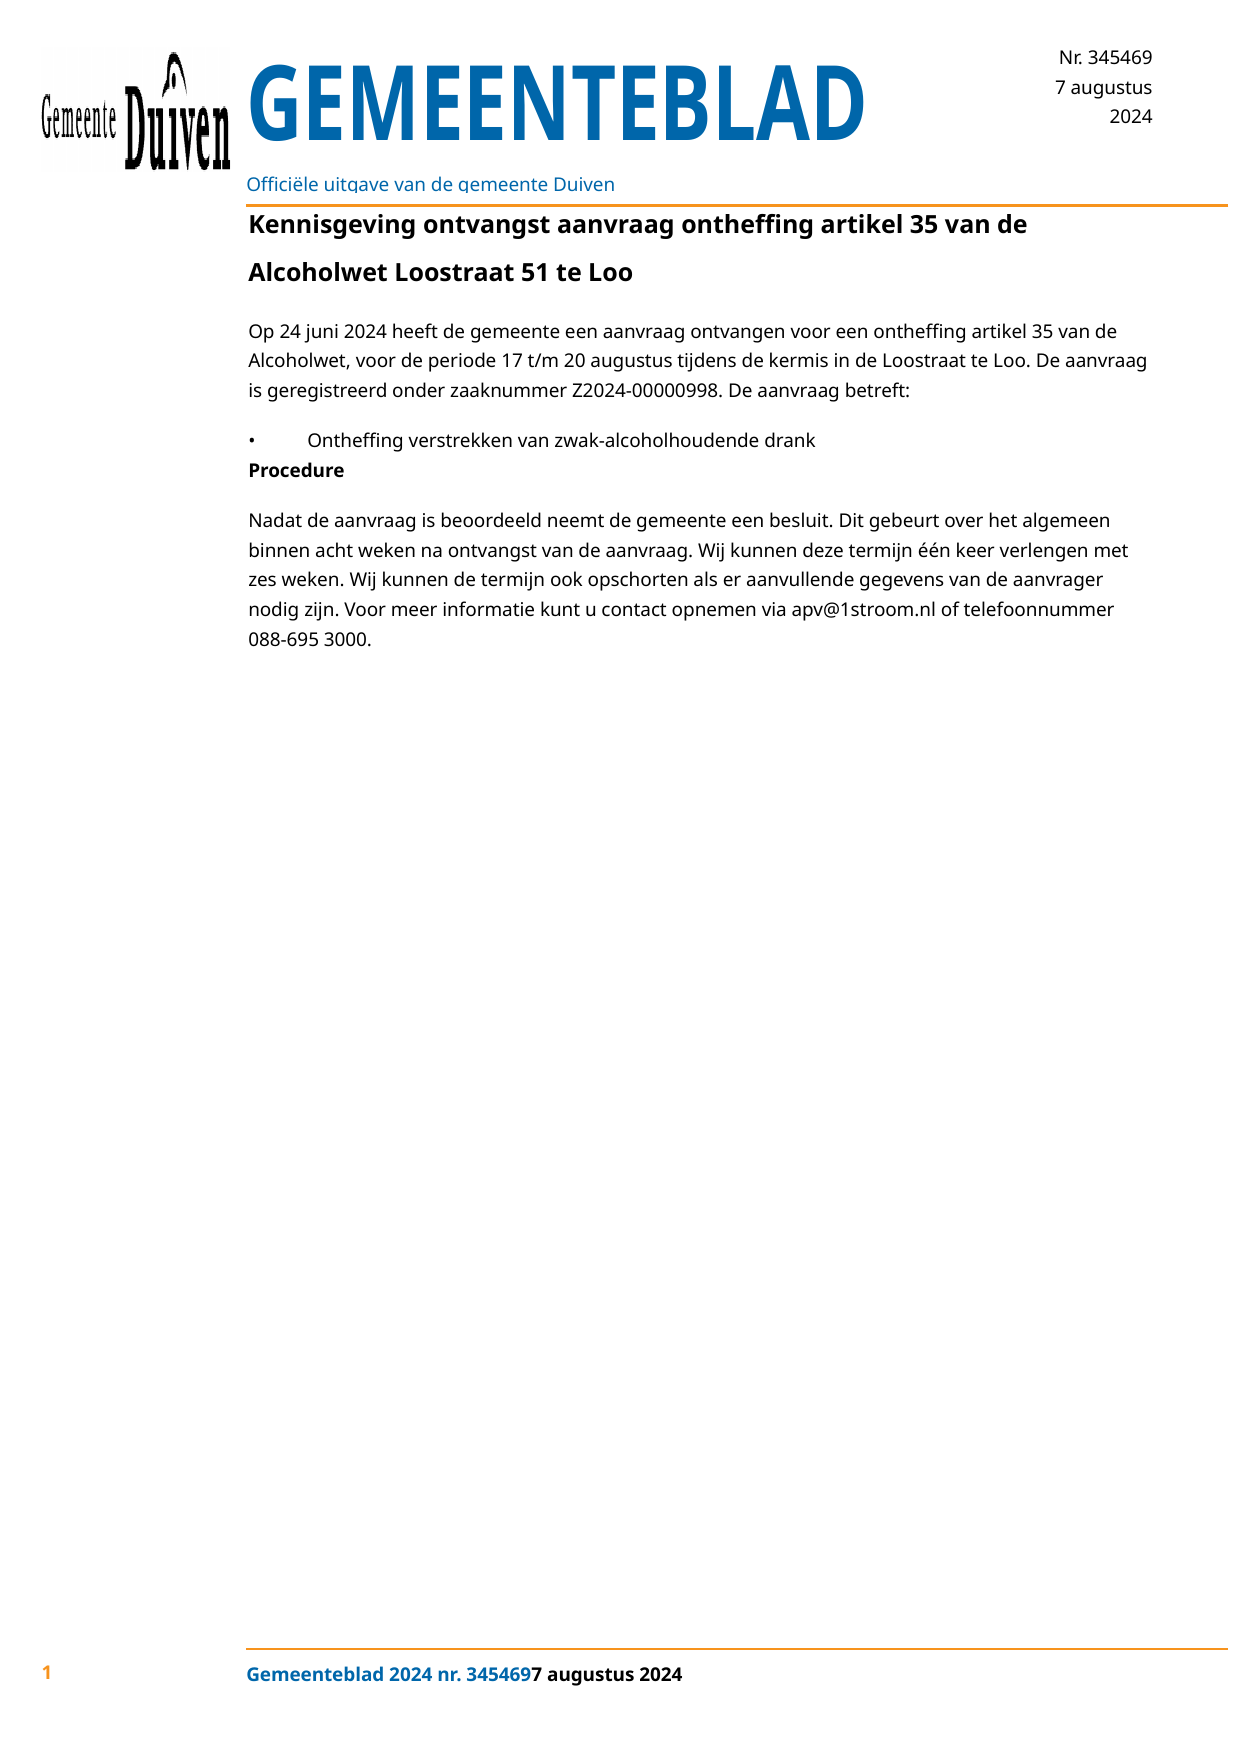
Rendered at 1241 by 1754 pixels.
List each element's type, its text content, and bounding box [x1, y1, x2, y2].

list Ontheffing verstrekken van zwak-alcoholhoudende drank [248, 427, 1152, 453]
picture [41, 47, 231, 172]
text Kennisgeving ontvangst aanvraag ontheffing artikel 35 van de Alcoholwet Loostraat 51 te Loo [248, 207, 1152, 288]
text Nadat de aanvraag is beoordeeld neemt de gemeente een besluit. Dit gebeurt over het algemeen binnen acht weken na ontvangst van de aanvraag. Wij kunnen deze termijn één keer verlengen met zes weken. Wij kunnen de termijn ook opschorten als er aanvullende gegevens van de aanvrager nodig zijn. Voor meer informatie kunt u contact opnemen via apv@1stroom.nl of telefoonnummer 088-695 3000. [248, 507, 1152, 652]
text Procedure [248, 457, 1152, 483]
text Op 24 juni 2024 heeft de gemeente een aanvraag ontvangen voor een ontheffing artikel 35 van de Alcoholwet, voor de periode 17 t/m 20 augustus tijdens de kermis in de Loostraat te Loo. De aanvraag is geregistreerd onder zaaknummer Z2024-00000998. De aanvraag betreft: [248, 318, 1152, 403]
